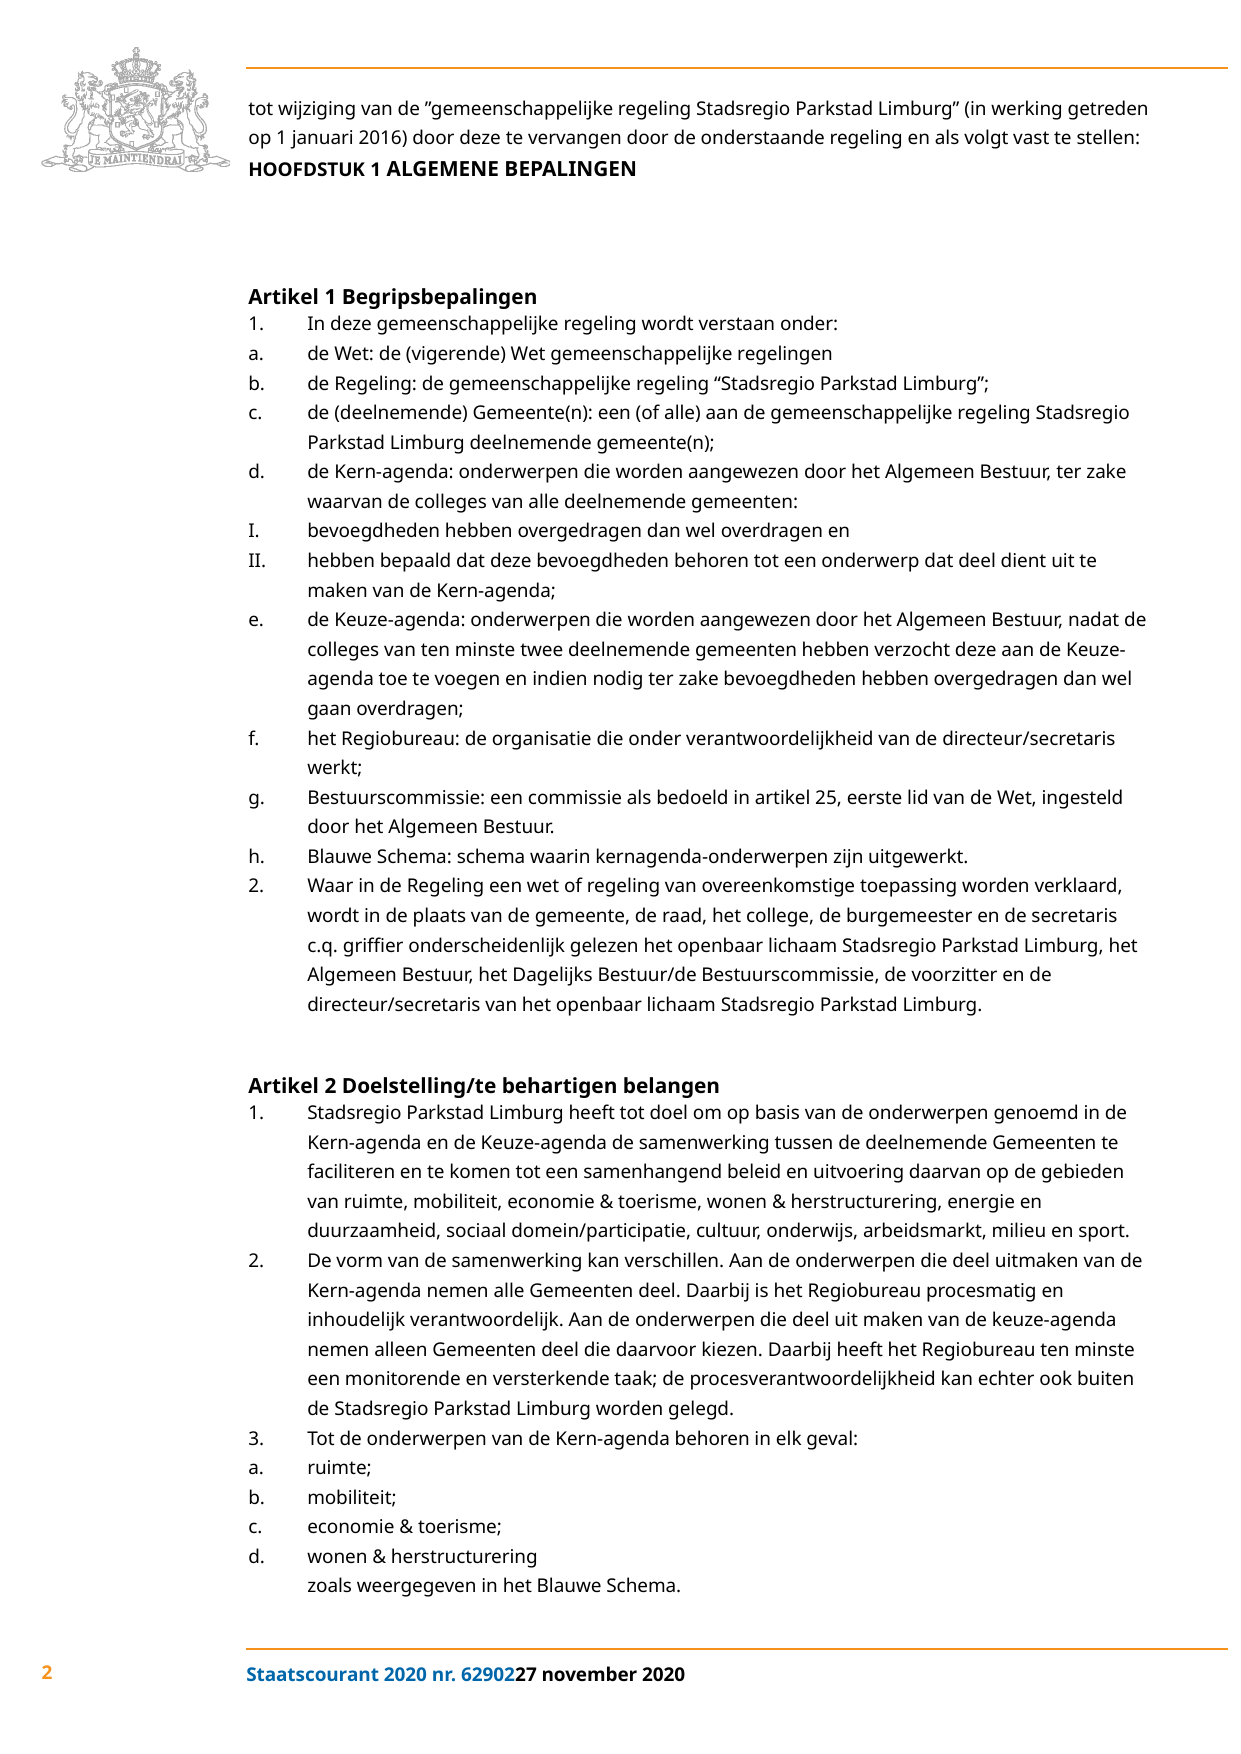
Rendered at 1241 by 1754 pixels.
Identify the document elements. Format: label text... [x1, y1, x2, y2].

list de Regeling: de gemeenschappelijke regeling “Stadsregio Parkstad Limburg”; [248, 370, 1152, 395]
text Artikel 2 Doelstelling/te behartigen belangen [248, 1071, 1152, 1099]
list bevoegdheden hebben overgedragen dan wel overdragen en [248, 518, 1152, 543]
list zoals weergegeven in het Blauwe Schema. [248, 1573, 1152, 1598]
list de Wet: de (vigerende) Wet gemeenschappelijke regelingen [248, 340, 1152, 366]
list Waar in de Regeling een wet of regeling van overeenkomstige toepassing worden verklaard, wordt in de plaats van de gemeente, de raad, het college, de burgemeester en de secretaris c.q. griffier onderscheidenlijk gelezen het openbaar lichaam Stadsregio Parkstad Limburg, het Algemeen Bestuur, het Dagelijks Bestuur/de Bestuurscommissie, de voorzitter en de directeur/secretaris van het openbaar lichaam Stadsregio Parkstad Limburg. [248, 873, 1152, 1017]
list de Keuze-agenda: onderwerpen die worden aangewezen door het Algemeen Bestuur, nadat de colleges van ten minste twee deelnemende gemeenten hebben verzocht deze aan de Keuze-agenda toe te voegen en indien nodig ter zake bevoegdheden hebben overgedragen dan wel gaan overdragen; [248, 606, 1152, 721]
text Artikel 1 Begripsbepalingen [248, 282, 1152, 311]
list Tot de onderwerpen van de Kern-agenda behoren in elk geval: [248, 1425, 1152, 1451]
list Stadsregio Parkstad Limburg heeft tot doel om op basis van de onderwerpen genoemd in de Kern-agenda en de Keuze-agenda de samenwerking tussen de deelnemende Gemeenten te faciliteren en te komen tot een samenhangend beleid en uitvoering daarvan op de gebieden van ruimte, mobiliteit, economie & toerisme, wonen & herstructurering, energie en duurzaamheid, sociaal domein/participatie, cultuur, onderwijs, arbeidsmarkt, milieu en sport. [248, 1099, 1152, 1243]
list Blauwe Schema: schema waarin kernagenda-onderwerpen zijn uitgewerkt. [248, 843, 1152, 869]
list De vorm van de samenwerking kan verschillen. Aan de onderwerpen die deel uitmaken van de Kern-agenda nemen alle Gemeenten deel. Daarbij is het Regiobureau procesmatig en inhoudelijk verantwoordelijk. Aan de onderwerpen die deel uit maken van de keuze-agenda nemen alleen Gemeenten deel die daarvoor kiezen. Daarbij heeft het Regiobureau ten minste een monitorende en versterkende taak; de procesverantwoordelijkheid kan echter ook buiten de Stadsregio Parkstad Limburg worden gelegd. [248, 1247, 1152, 1421]
text tot wijziging van de ”gemeenschappelijke regeling Stadsregio Parkstad Limburg” (in werking getreden op 1 januari 2016) door deze te vervangen door de onderstaande regeling en als volgt vast te stellen: [248, 95, 1152, 150]
text HOOFDSTUK 1 ALGEMENE BEPALINGEN [248, 154, 1152, 182]
list In deze gemeenschappelijke regeling wordt verstaan onder: [248, 311, 1152, 336]
list de Kern-agenda: onderwerpen die worden aangewezen door het Algemeen Bestuur, ter zake waarvan de colleges van alle deelnemende gemeenten: [248, 458, 1152, 514]
list wonen & herstructurering [248, 1543, 1152, 1569]
list economie & toerisme; [248, 1513, 1152, 1539]
list ruimte; [248, 1454, 1152, 1480]
list het Regiobureau: de organisatie die onder verantwoordelijkheid van de directeur/secretaris werkt; [248, 725, 1152, 780]
picture [41, 47, 231, 172]
list Bestuurscommissie: een commissie als bedoeld in artikel 25, eerste lid van de Wet, ingesteld door het Algemeen Bestuur. [248, 784, 1152, 839]
list de (deelnemende) Gemeente(n): een (of alle) aan de gemeenschappelijke regeling Stadsregio Parkstad Limburg deelnemende gemeente(n); [248, 399, 1152, 454]
list mobiliteit; [248, 1484, 1152, 1510]
list hebben bepaald dat deze bevoegdheden behoren tot een onderwerp dat deel dient uit te maken van de Kern-agenda; [248, 547, 1152, 602]
